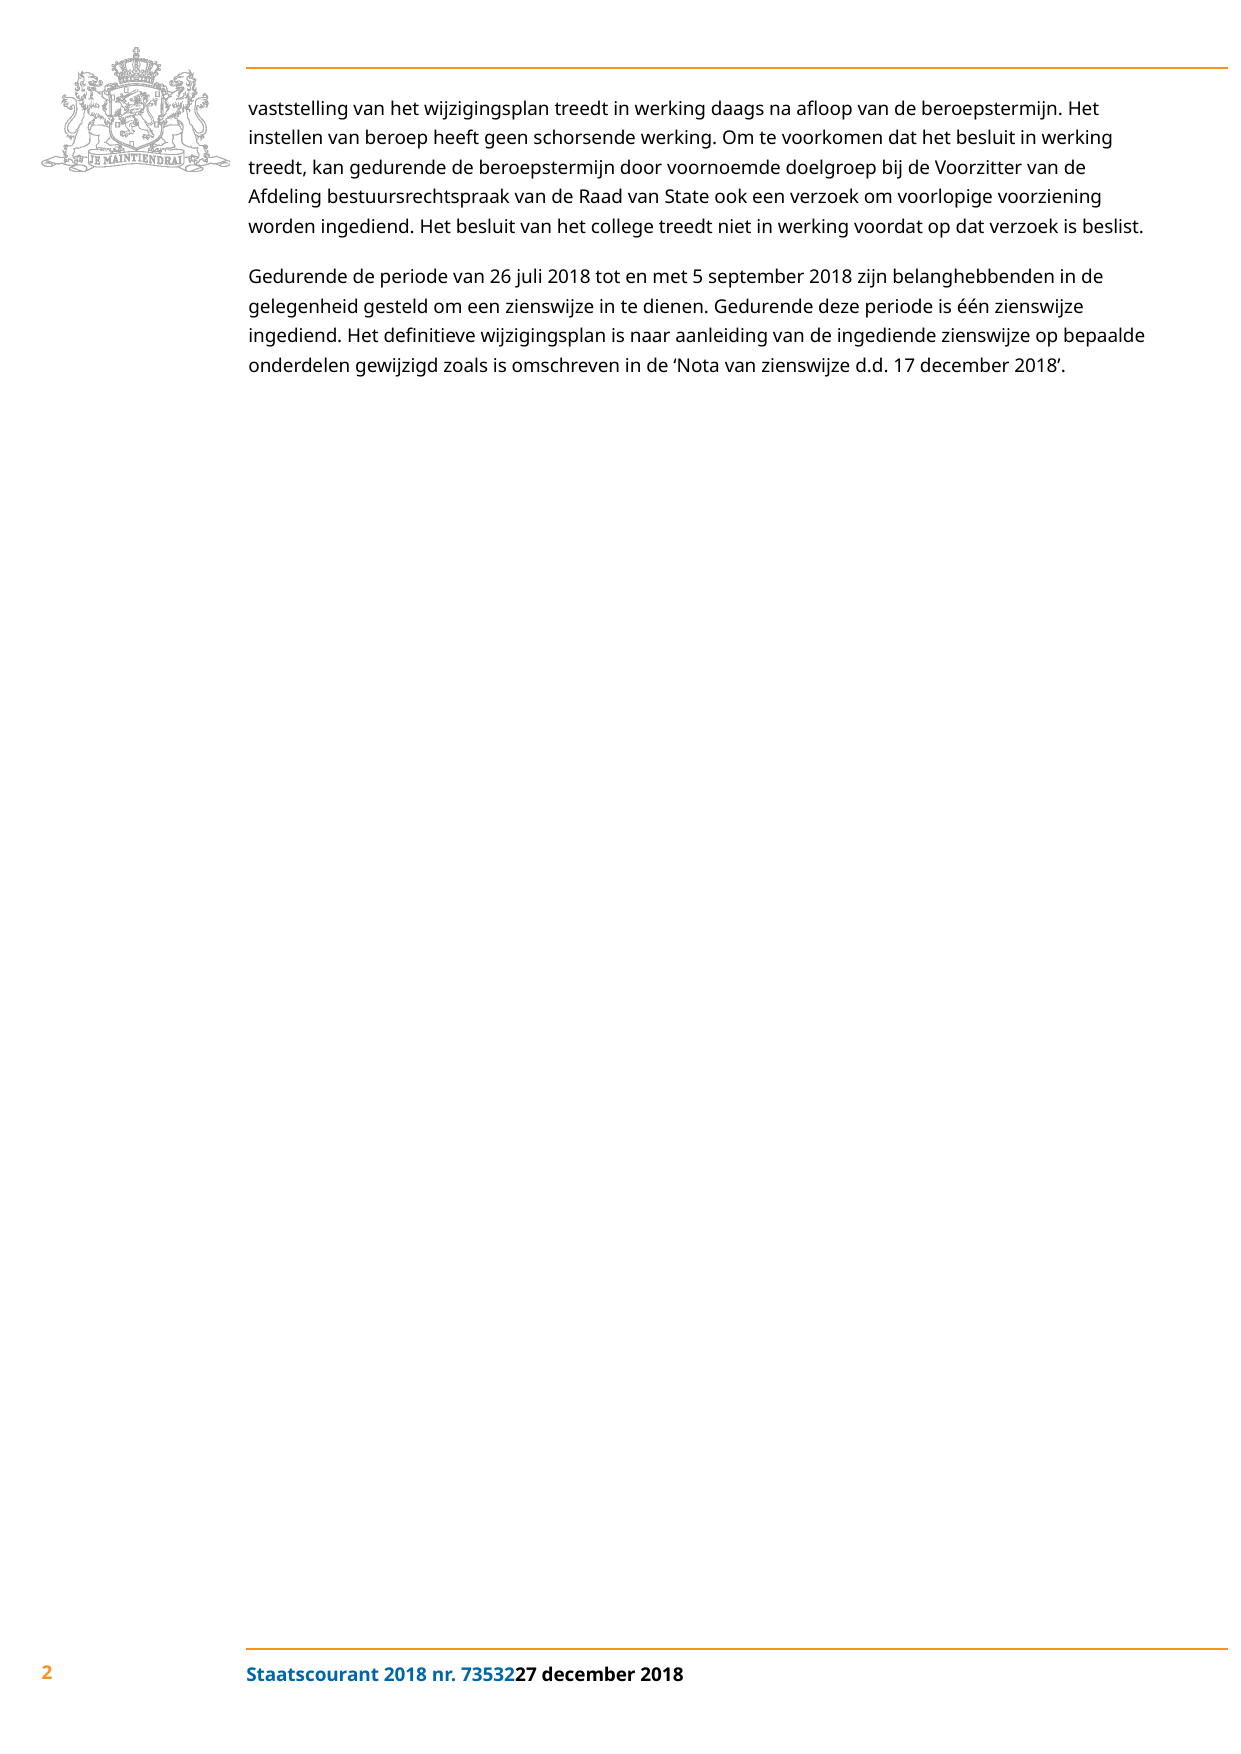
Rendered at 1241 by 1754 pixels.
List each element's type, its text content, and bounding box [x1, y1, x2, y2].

picture [41, 47, 231, 172]
text Gedurende de periode van 26 juli 2018 tot en met 5 september 2018 zijn belanghebbenden in de gelegenheid gesteld om een zienswijze in te dienen. Gedurende deze periode is één zienswijze ingediend. Het definitieve wijzigingsplan is naar aanleiding van de ingediende zienswijze op bepaalde onderdelen gewijzigd zoals is omschreven in de ‘Nota van zienswijze d.d. 17 december 2018’. [248, 263, 1152, 378]
text vaststelling van het wijzigingsplan treedt in werking daags na afloop van de beroepstermijn. Het instellen van beroep heeft geen schorsende werking. Om te voorkomen dat het besluit in werking treedt, kan gedurende de beroepstermijn door voornoemde doelgroep bij de Voorzitter van de Afdeling bestuursrechtspraak van de Raad van State ook een verzoek om voorlopige voorziening worden ingediend. Het besluit van het college treedt niet in werking voordat op dat verzoek is beslist. [248, 95, 1152, 239]
